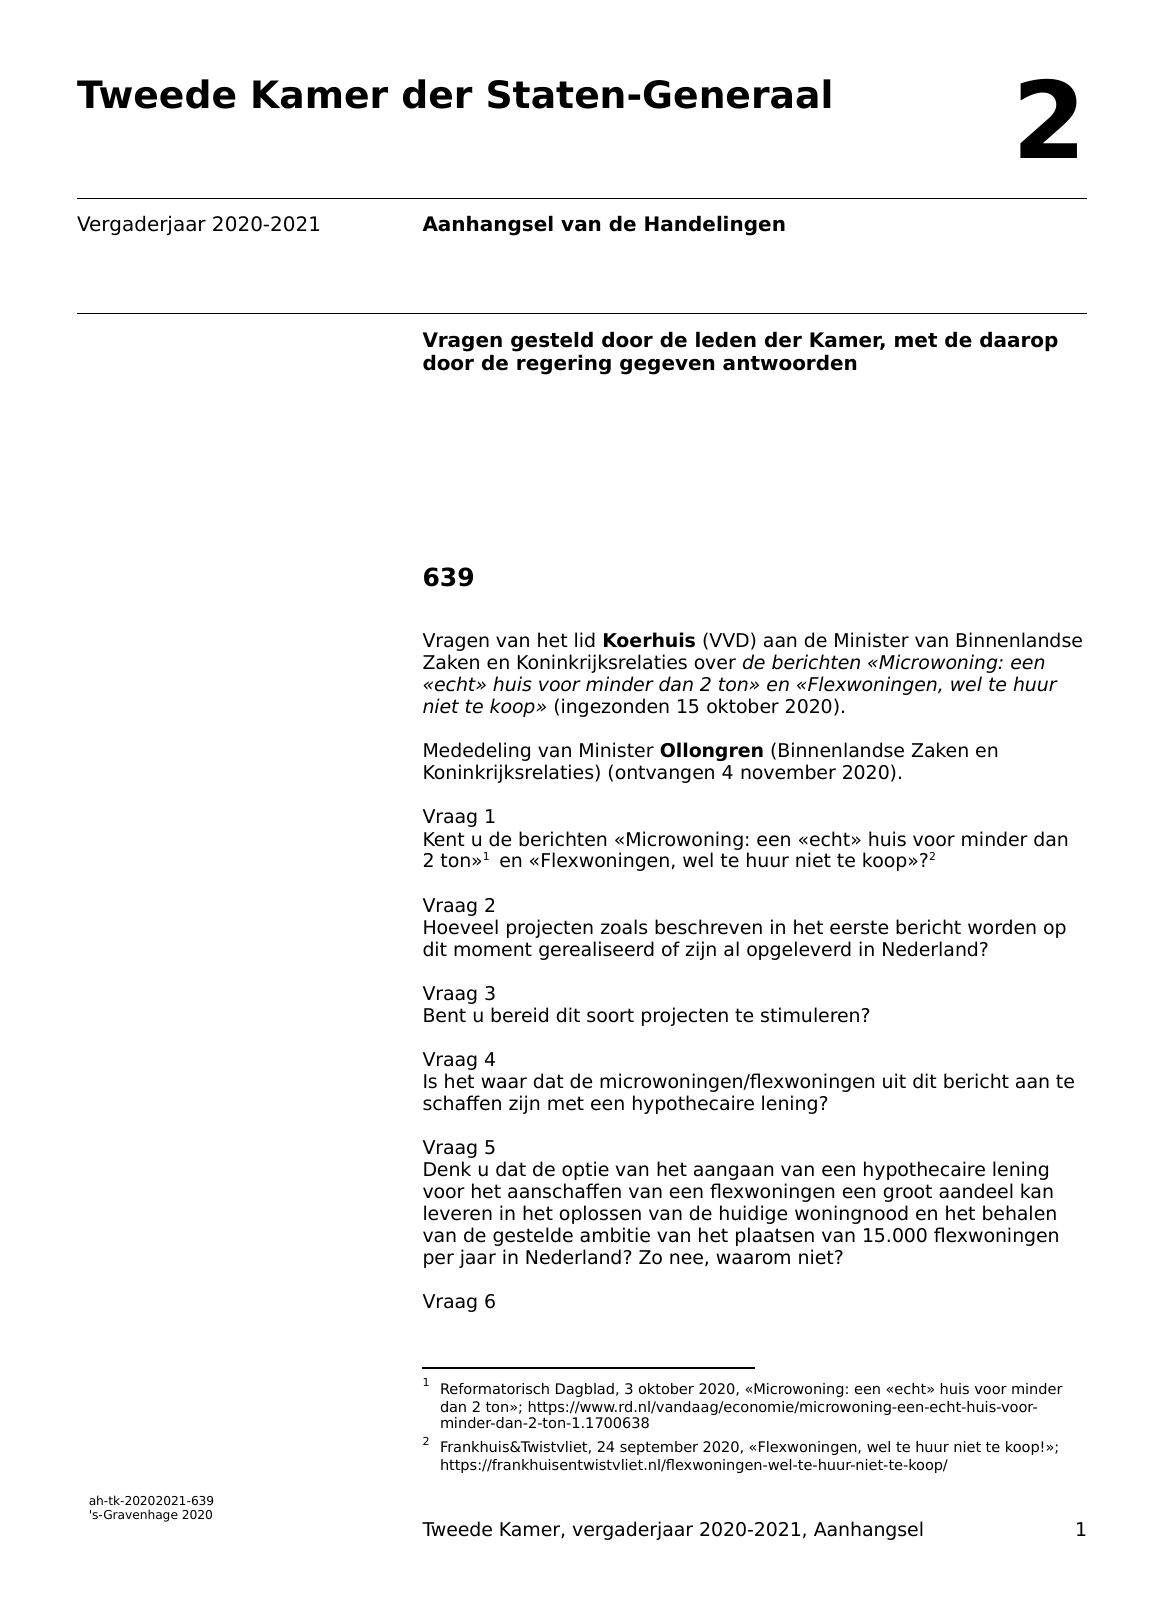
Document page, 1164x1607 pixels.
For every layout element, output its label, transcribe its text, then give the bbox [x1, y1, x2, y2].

text Vraag 1 [422, 806, 1087, 828]
text Vraag 3 [422, 983, 1087, 1005]
text Kent u de berichten «Microwoning: een «echt» huis voor minder dan 2 ton» en «Flexwoningen, wel te huur niet te koop»? [422, 828, 1087, 872]
table_cell Vragen gesteld door de leden der Kamer, met de daarop door de regering gegeven antwoorden [422, 314, 1087, 375]
text Is het waar dat de microwoningen/flexwoningen uit dit bericht aan te schaffen zijn met een hypothecaire lening? [422, 1071, 1087, 1115]
text ah-tk-20202021-639 [88, 1494, 323, 1508]
text Vraag 4 [422, 1049, 1087, 1071]
text Bent u bereid dit soort projecten te stimuleren? [422, 1005, 1087, 1027]
text Frankhuis&Twistvliet, 24 september 2020, «Flexwoningen, wel te huur niet te koop!»; https://frankhuisentwistvliet.nl/flexwoningen-wel-te-huur-niet-te-koop/ [422, 1435, 1087, 1474]
table_header 2 [886, 59, 1087, 198]
table_cell Vergaderjaar 2020-2021 [77, 199, 422, 313]
text 639 [422, 563, 1087, 592]
text Vragen van het lid Koerhuis (VVD) aan de Minister van Binnenlandse Zaken en Koninkrijksrelaties over de berichten «Microwoning: een «echt» huis voor minder dan 2 ton» en «Flexwoningen, wel te huur niet te koop» (ingezonden 15 oktober 2020). [422, 630, 1087, 718]
text Mededeling van Minister Ollongren (Binnenlandse Zaken en Koninkrijksrelaties) (ontvangen 4 november 2020). [422, 740, 1087, 784]
table_cell Aanhangsel van de Handelingen [422, 199, 1087, 313]
table_header Tweede Kamer der Staten-Generaal [77, 59, 886, 198]
text Vraag 5 [422, 1137, 1087, 1159]
text Hoeveel projecten zoals beschreven in het eerste bericht worden op dit moment gerealiseerd of zijn al opgeleverd in Nederland? [422, 917, 1087, 961]
text Reformatorisch Dagblad, 3 oktober 2020, «Microwoning: een «echt» huis voor minder dan 2 ton»; https://www.rd.nl/vandaag/economie/microwoning-een-echt-huis-voor-minder-dan-2-ton-1.1700638 [422, 1377, 1087, 1432]
text Vraag 6 [422, 1291, 1087, 1313]
text Vraag 2 [422, 894, 1087, 917]
table_cell [77, 314, 422, 375]
text 's-Gravenhage 2020 [88, 1508, 323, 1522]
text Denk u dat de optie van het aangaan van een hypothecaire lening voor het aanschaffen van een flexwoningen een groot aandeel kan leveren in het oplossen van de huidige woningnood en het behalen van de gestelde ambitie van het plaatsen van 15.000 flexwoningen per jaar in Nederland? Zo nee, waarom niet? [422, 1159, 1087, 1269]
